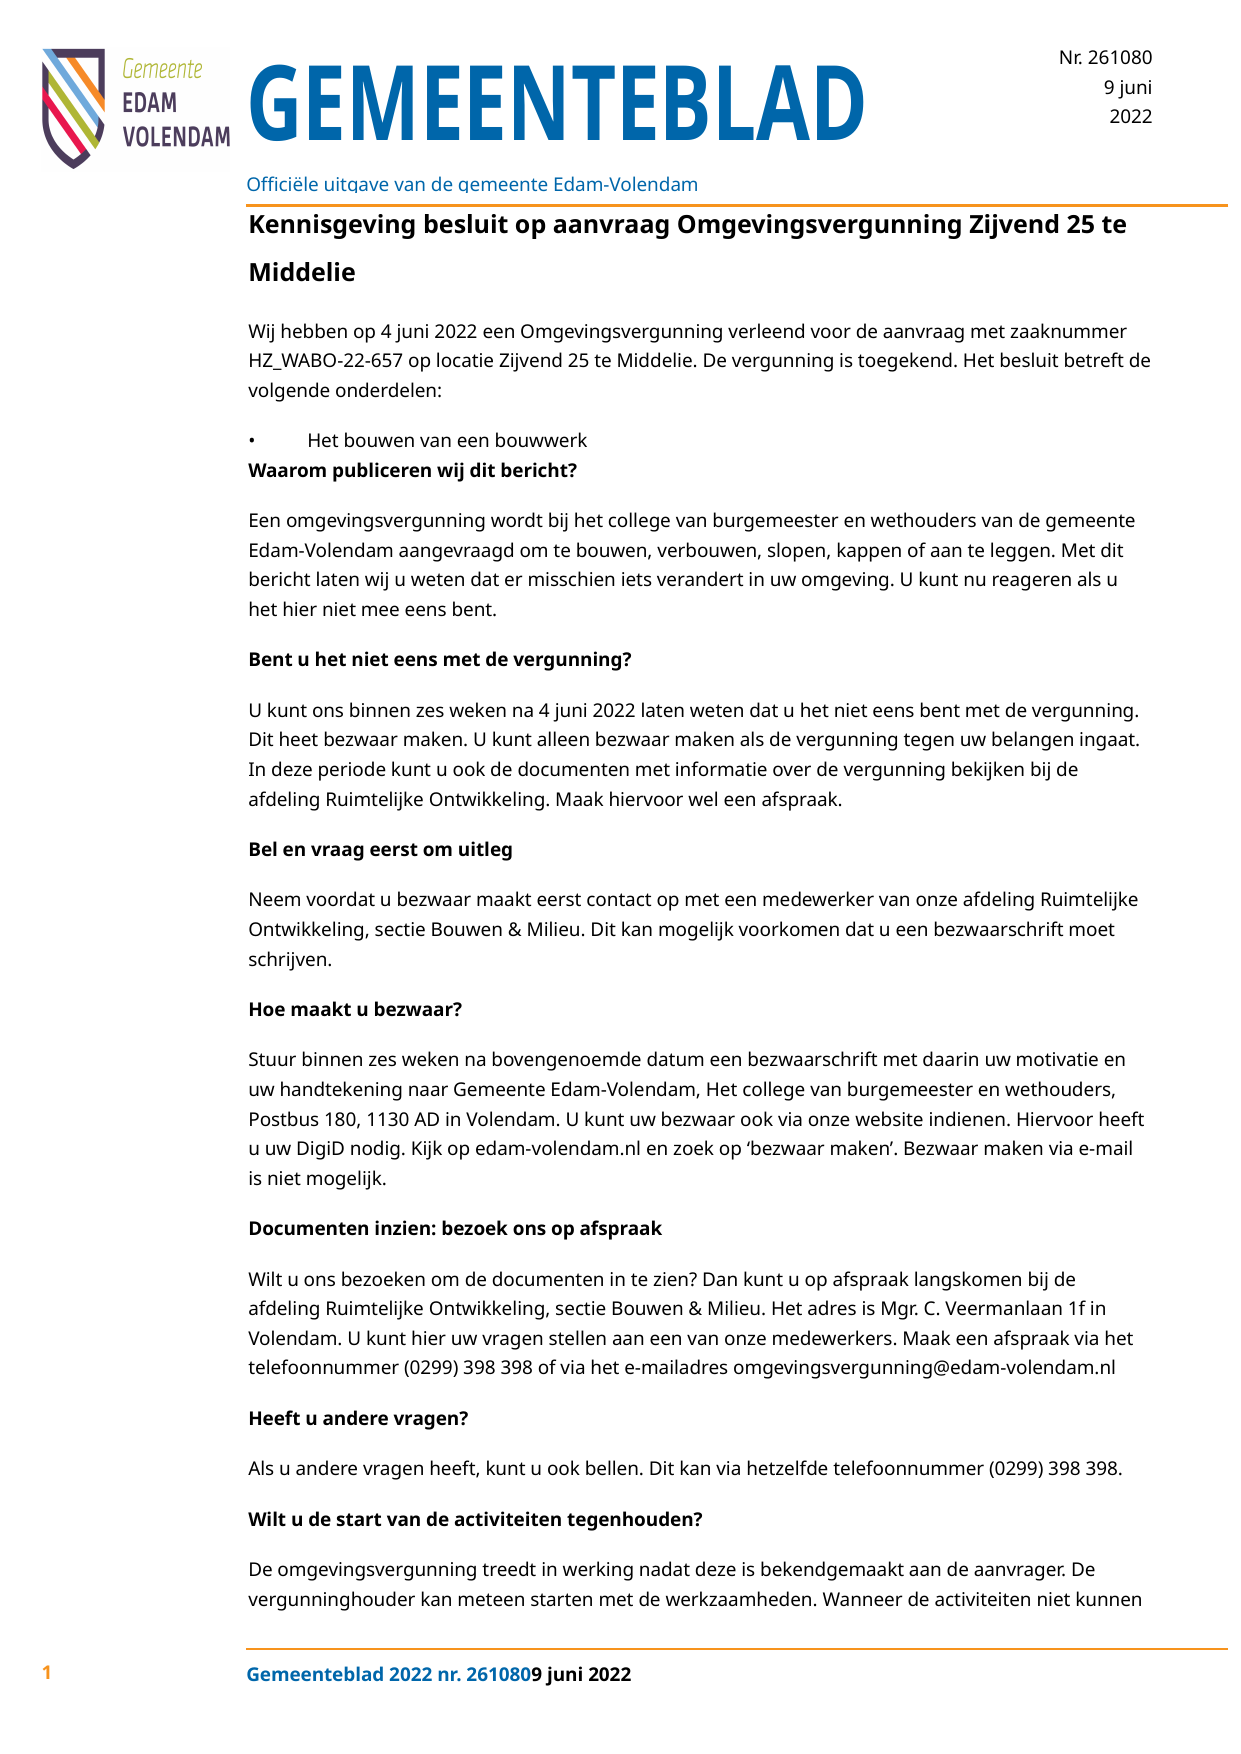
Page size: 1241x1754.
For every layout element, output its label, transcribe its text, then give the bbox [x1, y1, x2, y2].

text Wilt u ons bezoeken om de documenten in te zien? Dan kunt u op afspraak langskomen bij de afdeling Ruimtelijke Ontwikkeling, sectie Bouwen & Milieu. Het adres is Mgr. C. Veermanlaan 1f in Volendam. U kunt hier uw vragen stellen aan een van onze medewerkers. Maak een afspraak via het telefoonnummer (0299) 398 398 of via het e-mailadres omgevingsvergunning@edam-volendam.nl [248, 1266, 1152, 1380]
text De omgevingsvergunning treedt in werking nadat deze is bekendgemaakt aan de aanvrager. De vergunninghouder kan meteen starten met de werkzaamheden. Wanneer de activiteiten niet kunnen [248, 1556, 1152, 1612]
text Een omgevingsvergunning wordt bij het college van burgemeester en wethouders van de gemeente Edam-Volendam aangevraagd om te bouwen, verbouwen, slopen, kappen of aan te leggen. Met dit bericht laten wij u weten dat er misschien iets verandert in uw omgeving. U kunt nu reageren als u het hier niet mee eens bent. [248, 507, 1152, 622]
picture [41, 47, 231, 172]
text Wilt u de start van de activiteiten tegenhouden? [248, 1506, 1152, 1532]
text Waarom publiceren wij dit bericht? [248, 457, 1152, 483]
text U kunt ons binnen zes weken na 4 juni 2022 laten weten dat u het niet eens bent met de vergunning. Dit heet bezwaar maken. U kunt alleen bezwaar maken als de vergunning tegen uw belangen ingaat. In deze periode kunt u ook de documenten met informatie over de vergunning bekijken bij de afdeling Ruimtelijke Ontwikkeling. Maak hiervoor wel een afspraak. [248, 697, 1152, 812]
text Als u andere vragen heeft, kunt u ook bellen. Dit kan via hetzelfde telefoonnummer (0299) 398 398. [248, 1455, 1152, 1481]
text Heeft u andere vragen? [248, 1405, 1152, 1431]
text Neem voordat u bezwaar maakt eerst contact op met een medewerker van onze afdeling Ruimtelijke Ontwikkeling, sectie Bouwen & Milieu. Dit kan mogelijk voorkomen dat u een bezwaarschrift moet schrijven. [248, 887, 1152, 972]
text Hoe maakt u bezwaar? [248, 996, 1152, 1022]
text Bel en vraag eerst om uitleg [248, 836, 1152, 862]
text Bent u het niet eens met de vergunning? [248, 647, 1152, 672]
text Documenten inzien: bezoek ons op afspraak [248, 1215, 1152, 1241]
text Kennisgeving besluit op aanvraag Omgevingsvergunning Zijvend 25 te Middelie [248, 207, 1152, 288]
text Wij hebben op 4 juni 2022 een Omgevingsvergunning verleend voor de aanvraag met zaaknummer HZ_WABO-22-657 op locatie Zijvend 25 te Middelie. De vergunning is toegekend. Het besluit betreft de volgende onderdelen: [248, 318, 1152, 403]
list Het bouwen van een bouwwerk [248, 427, 1152, 453]
text Stuur binnen zes weken na bovengenoemde datum een bezwaarschrift met daarin uw motivatie en uw handtekening naar Gemeente Edam-Volendam, Het college van burgemeester en wethouders, Postbus 180, 1130 AD in Volendam. U kunt uw bezwaar ook via onze website indienen. Hiervoor heeft u uw DigiD nodig. Kijk op edam-volendam.nl en zoek op ‘bezwaar maken’. Bezwaar maken via e-mail is niet mogelijk. [248, 1047, 1152, 1191]
